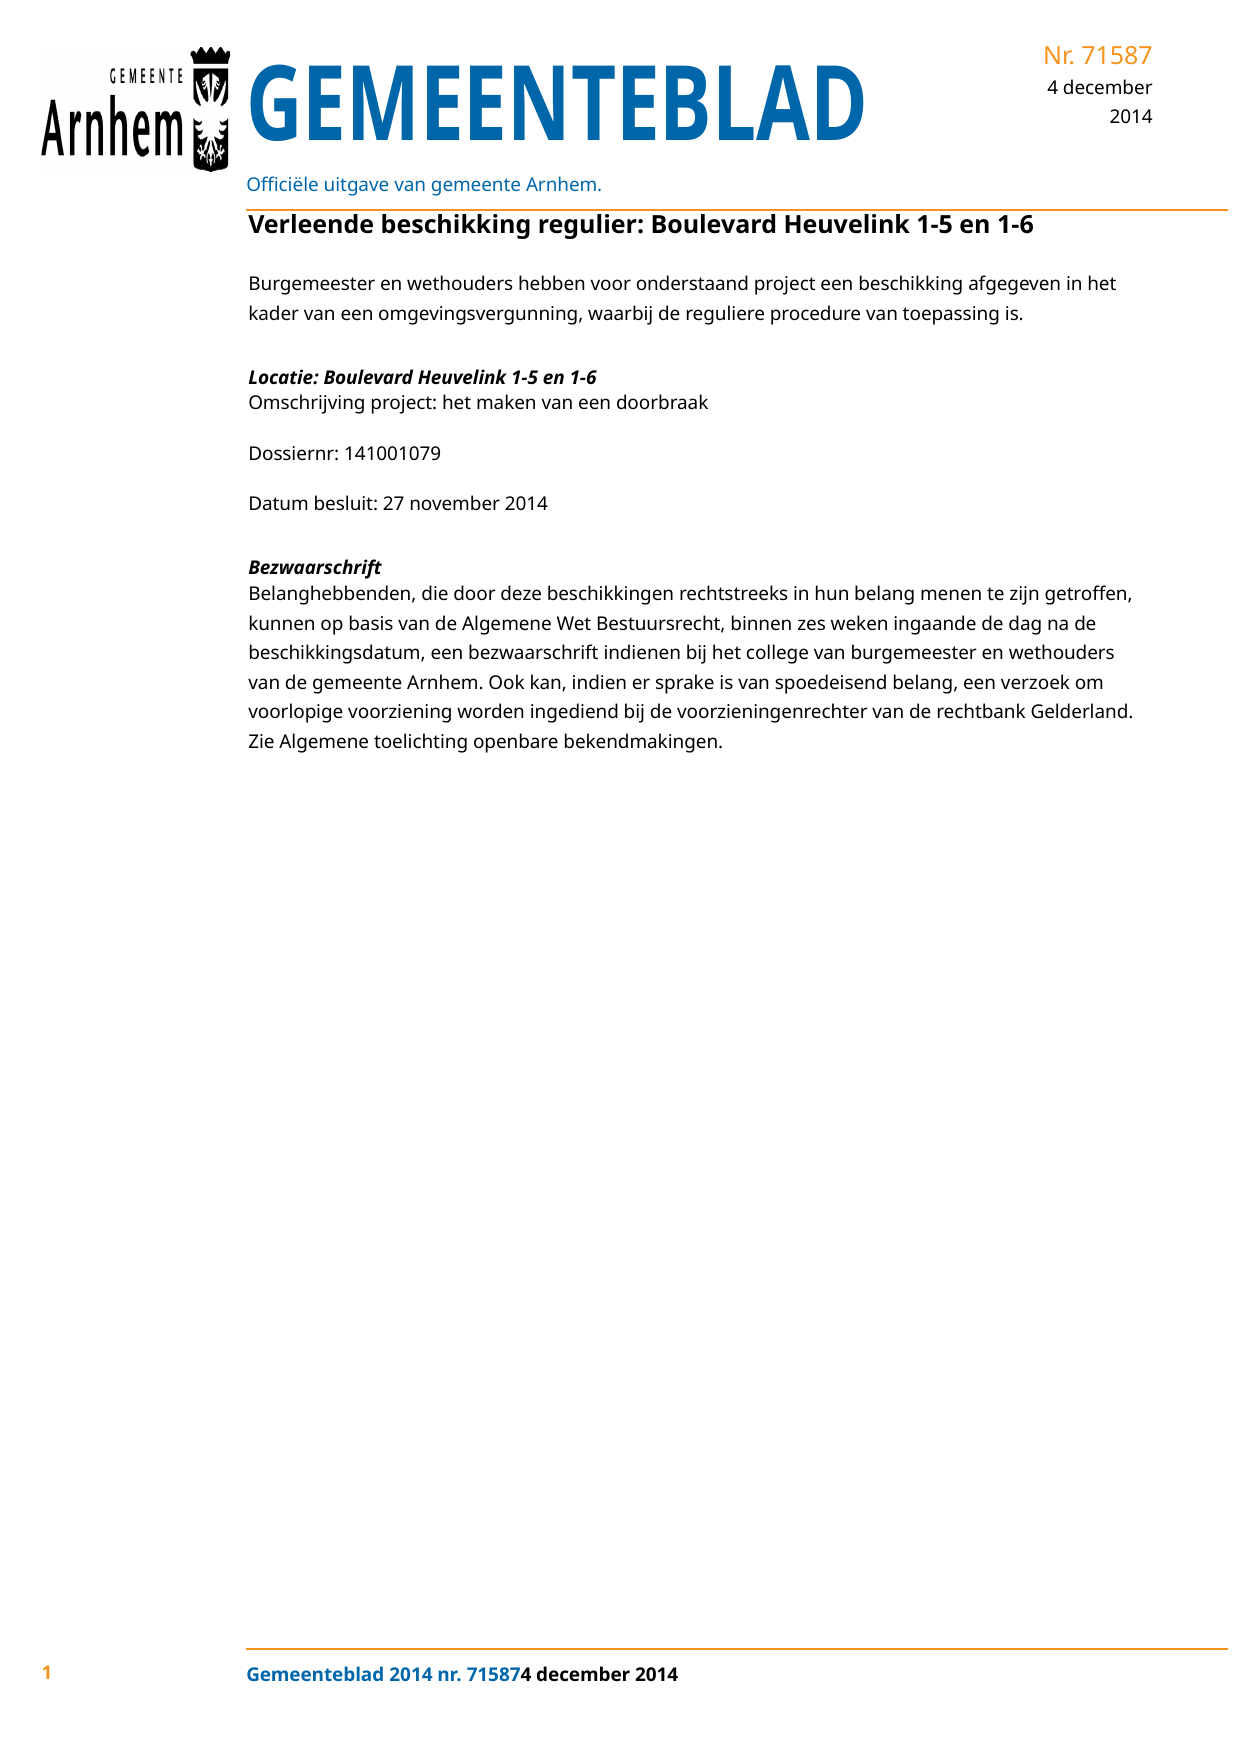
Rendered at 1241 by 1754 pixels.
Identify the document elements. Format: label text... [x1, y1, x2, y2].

text Bezwaarschrift [248, 554, 1152, 580]
text Belanghebbenden, die door deze beschikkingen rechtstreeks in hun belang menen te zijn getroffen, kunnen op basis van de Algemene Wet Bestuursrecht, binnen zes weken ingaande de dag na de beschikkingsdatum, een bezwaarschrift indienen bij het college van burgemeester en wethouders van de gemeente Arnhem. Ook kan, indien er sprake is van spoedeisend belang, een verzoek om voorlopige voorziening worden ingediend bij de voorzieningenrechter van de rechtbank Gelderland. Zie Algemene toelichting openbare bekendmakingen. [248, 580, 1152, 754]
text Datum besluit: 27 november 2014 [248, 490, 1152, 516]
picture [41, 47, 231, 172]
text Omschrijving project: het maken van een doorbraak [248, 389, 1152, 415]
text Dossiernr: 141001079 [248, 440, 1152, 466]
text Burgemeester en wethouders hebben voor onderstaand project een beschikking afgegeven in het kader van een omgevingsvergunning, waarbij de reguliere procedure van toepassing is. [248, 270, 1152, 326]
text Verleende beschikking regulier: Boulevard Heuvelink 1-5 en 1-6 [248, 211, 1152, 241]
text Locatie: Boulevard Heuvelink 1-5 en 1-6 [248, 364, 1152, 389]
